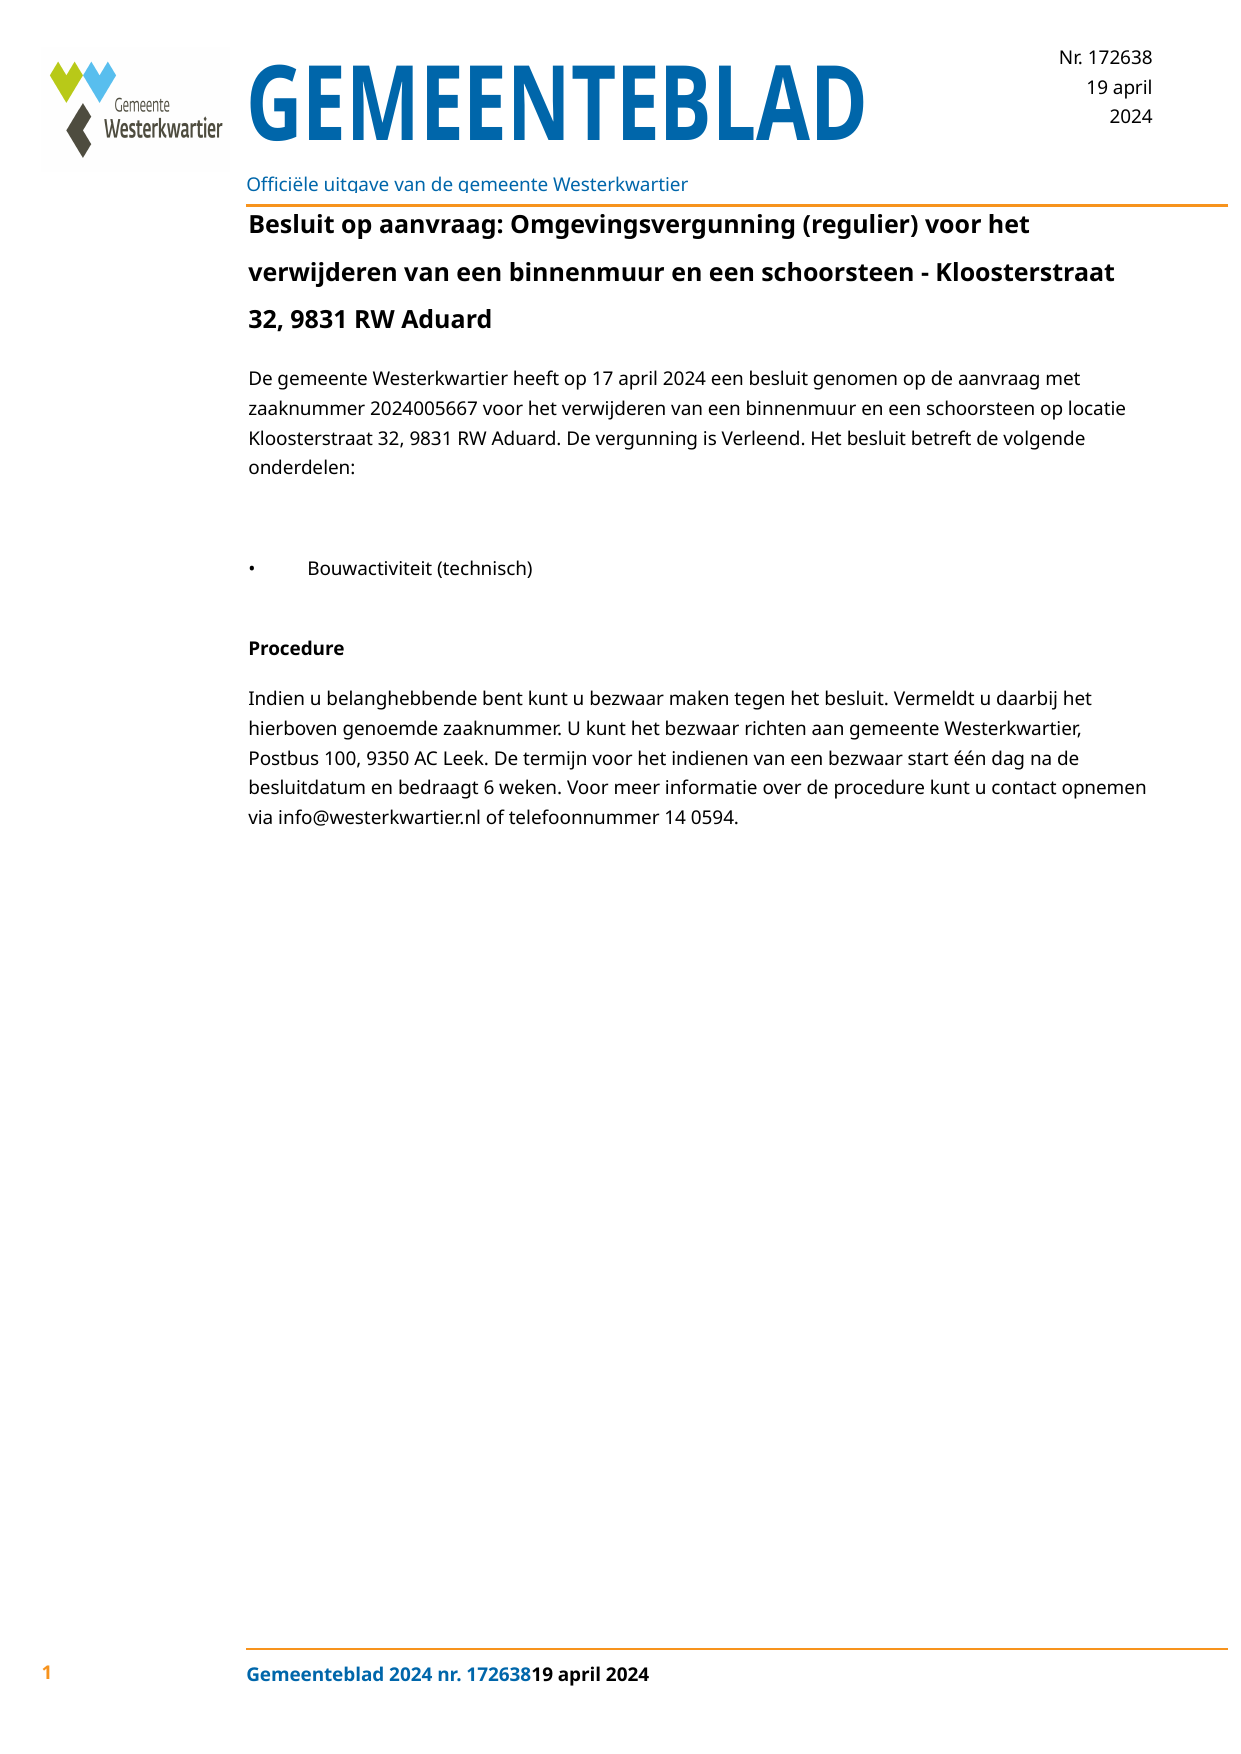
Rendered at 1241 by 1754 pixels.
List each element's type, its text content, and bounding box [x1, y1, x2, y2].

text De gemeente Westerkwartier heeft op 17 april 2024 een besluit genomen op de aanvraag met zaaknummer 2024005667 voor het verwijderen van een binnenmuur en een schoorsteen op locatie Kloosterstraat 32, 9831 RW Aduard. De vergunning is Verleend. Het besluit betreft de volgende onderdelen: [248, 366, 1152, 480]
text Procedure [248, 635, 1152, 661]
text Besluit op aanvraag: Omgevingsvergunning (regulier) voor het verwijderen van een binnenmuur en een schoorsteen - Kloosterstraat 32, 9831 RW Aduard [248, 207, 1152, 336]
text Indien u belanghebbende bent kunt u bezwaar maken tegen het besluit. Vermeldt u daarbij het hierboven genoemde zaaknummer. U kunt het bezwaar richten aan gemeente Westerkwartier, Postbus 100, 9350 AC Leek. De termijn voor het indienen van een bezwaar start één dag na de besluitdatum en bedraagt 6 weken. Voor meer informatie over de procedure kunt u contact opnemen via info@westerkwartier.nl of telefoonnummer 14 0594. [248, 686, 1152, 829]
list Bouwactiviteit (technisch) [248, 555, 1152, 581]
picture [41, 47, 231, 172]
